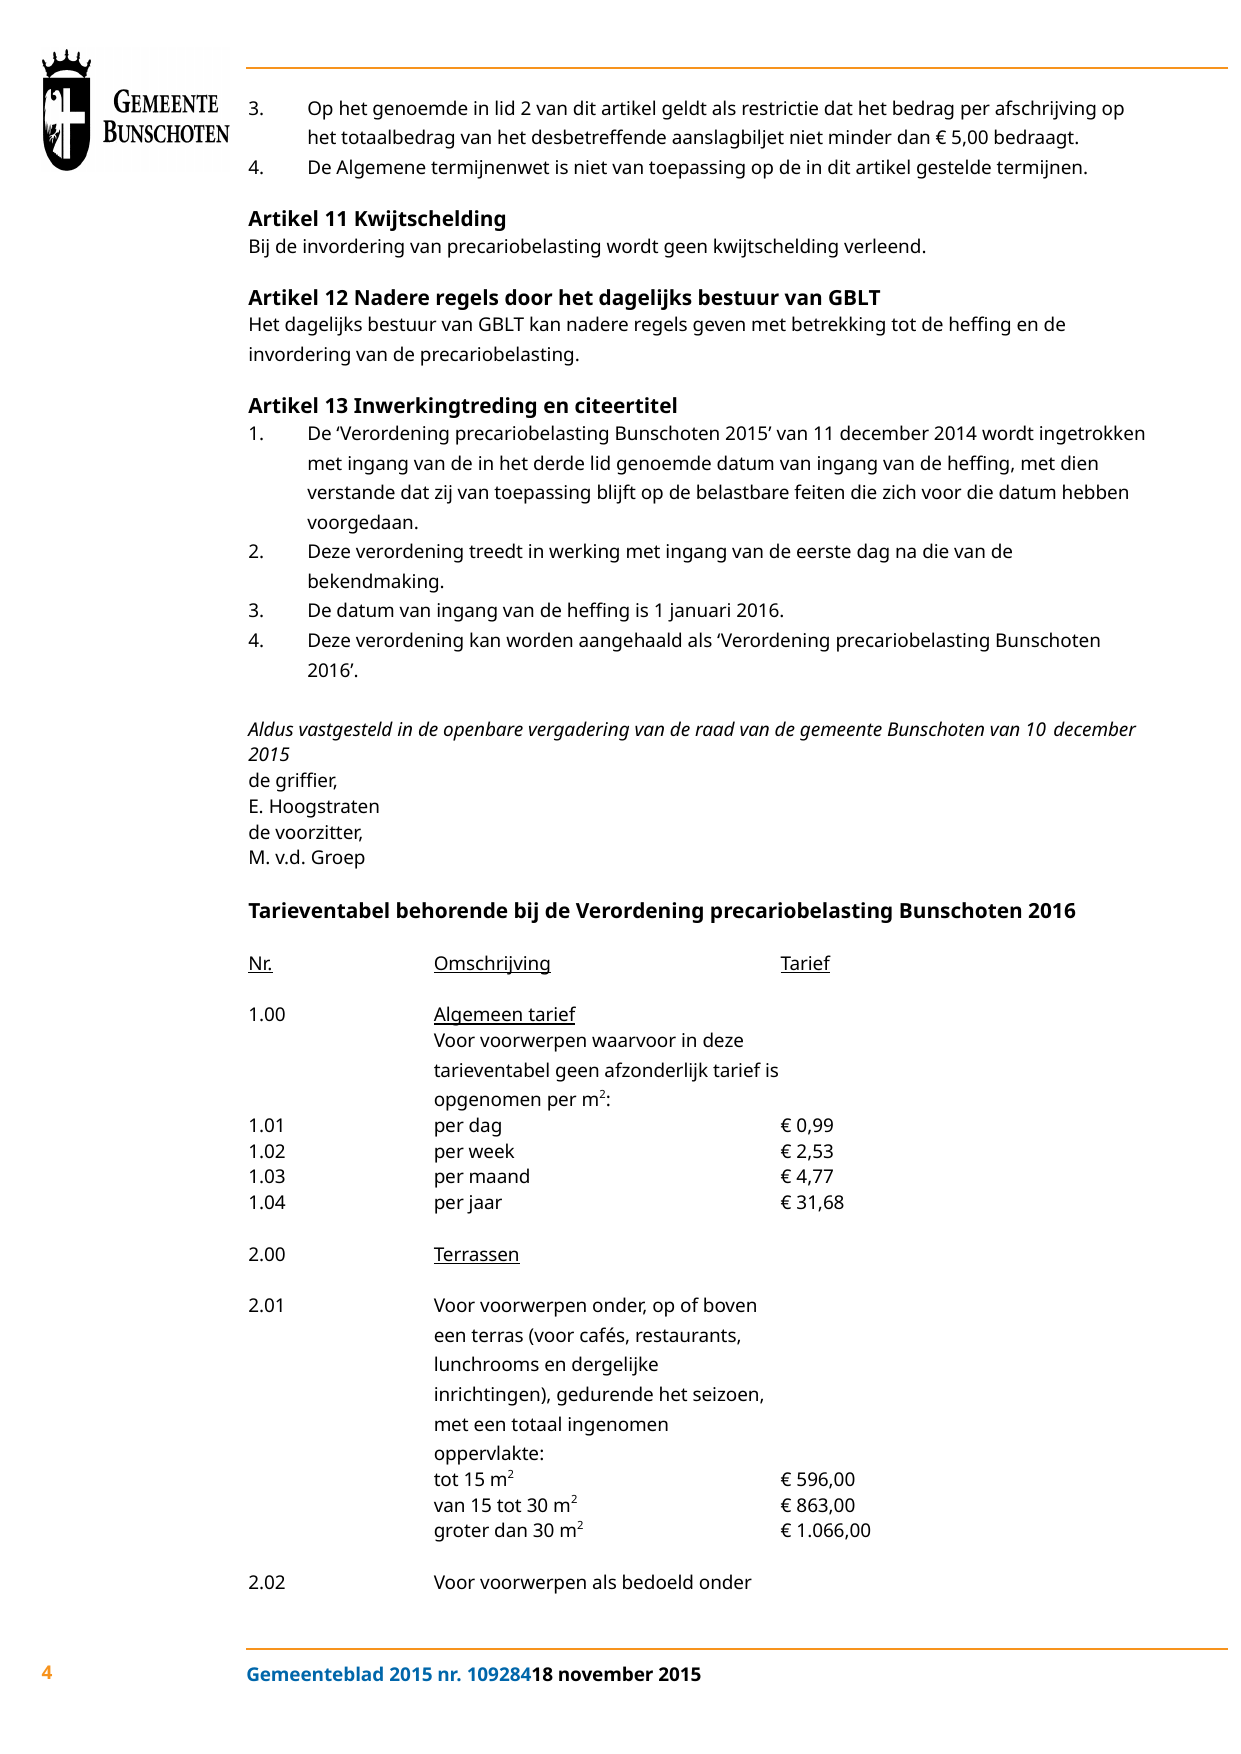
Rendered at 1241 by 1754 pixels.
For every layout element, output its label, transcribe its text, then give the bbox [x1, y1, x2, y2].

text Artikel 13 Inwerkingtreding en citeertitel [248, 392, 1152, 420]
table_cell tot 15 m2 [434, 1466, 780, 1492]
table_cell Terrassen [434, 1241, 780, 1267]
table_cell € 1.066,00 [780, 1518, 966, 1543]
table_cell 1.03 [248, 1164, 433, 1189]
text E. Hoogstraten [248, 793, 1152, 819]
table_cell [248, 1215, 433, 1241]
table_cell 1.02 [248, 1138, 433, 1164]
list De Algemene termijnenwet is niet van toepassing op de in dit artikel gestelde termijnen. [248, 154, 1152, 180]
table_cell [780, 1241, 966, 1267]
table_cell [966, 1002, 1152, 1027]
table_cell [780, 1002, 966, 1027]
table_cell 2.00 [248, 1241, 433, 1267]
list Deze verordening treedt in werking met ingang van de eerste dag na die van de bekendmaking. [248, 538, 1152, 594]
table_cell 1.01 [248, 1112, 433, 1138]
list De ‘Verordening precariobelasting Bunschoten 2015’ van 11 december 2014 wordt ingetrokken met ingang van de in het derde lid genoemde datum van ingang van de heffing, met dien verstande dat zij van toepassing blijft op de belastbare feiten die zich voor die datum hebben voorgedaan. [248, 420, 1152, 534]
table_cell [966, 976, 1152, 1002]
table_cell [248, 1518, 433, 1543]
text Artikel 12 Nadere regels door het dagelijks bestuur van GBLT [248, 283, 1152, 312]
table_cell 2.02 [248, 1569, 433, 1595]
table_cell [780, 1293, 966, 1466]
table_cell [248, 1492, 433, 1517]
table_cell [780, 976, 966, 1002]
text Tarieventabel behorende bij de Verordening precariobelasting Bunschoten 2016 [248, 896, 1152, 924]
table_cell [780, 1569, 966, 1595]
table_cell [248, 1028, 433, 1112]
text Bij de invordering van precariobelasting wordt geen kwijtschelding verleend. [248, 233, 1152, 258]
table_header [966, 950, 1152, 976]
table_cell € 596,00 [780, 1466, 966, 1492]
table_cell per jaar [434, 1190, 780, 1215]
table_cell [966, 1543, 1152, 1569]
table_cell per dag [434, 1112, 780, 1138]
table_cell [966, 1215, 1152, 1241]
list De datum van ingang van de heffing is 1 januari 2016. [248, 598, 1152, 623]
table_cell € 2,53 [780, 1138, 966, 1164]
text Aldus vastgesteld in de openbare vergadering van de raad van de gemeente Bunschoten van 10 december 2015 [248, 716, 1152, 767]
table_cell [966, 1518, 1152, 1543]
table_cell [248, 1267, 433, 1292]
table_cell [966, 1164, 1152, 1189]
table_cell € 0,99 [780, 1112, 966, 1138]
text Artikel 11 Kwijtschelding [248, 204, 1152, 233]
table_cell [434, 976, 780, 1002]
table_cell [434, 1267, 780, 1292]
text Het dagelijks bestuur van GBLT kan nadere regels geven met betrekking tot de heffing en de invordering van de precariobelasting. [248, 312, 1152, 367]
table_cell [966, 1241, 1152, 1267]
table_cell € 863,00 [780, 1492, 966, 1517]
table_header Nr. [248, 950, 433, 976]
table_cell [966, 1569, 1152, 1595]
table_cell [966, 1466, 1152, 1492]
list Deze verordening kan worden aangehaald als ‘Verordening precariobelasting Bunschoten 2016’. [248, 627, 1152, 682]
table_cell [780, 1267, 966, 1292]
table_cell [248, 976, 433, 1002]
text de voorzitter, [248, 819, 1152, 844]
table_cell [780, 1543, 966, 1569]
table_header Omschrijving [434, 950, 780, 976]
table_cell [248, 1543, 433, 1569]
table_cell [966, 1492, 1152, 1517]
table_cell [966, 1138, 1152, 1164]
table_cell [780, 1028, 966, 1112]
table_cell Voor voorwerpen als bedoeld onder [434, 1569, 780, 1595]
table_cell € 31,68 [780, 1190, 966, 1215]
table_cell [434, 1215, 780, 1241]
table_cell van 15 tot 30 m2 [434, 1492, 780, 1517]
table_cell € 4,77 [780, 1164, 966, 1189]
text de griffier, [248, 767, 1152, 793]
table_cell [966, 1028, 1152, 1112]
table_header Tarief [780, 950, 966, 976]
table_cell [434, 1543, 780, 1569]
table_cell 1.00 [248, 1002, 433, 1027]
table_cell Algemeen tarief [434, 1002, 780, 1027]
table_cell [966, 1293, 1152, 1466]
table_cell 1.04 [248, 1190, 433, 1215]
picture [41, 47, 231, 172]
table_cell [966, 1267, 1152, 1292]
text M. v.d. Groep [248, 844, 1152, 870]
table_cell [966, 1112, 1152, 1138]
table_cell [248, 1466, 433, 1492]
table_cell per week [434, 1138, 780, 1164]
table_cell 2.01 [248, 1293, 433, 1466]
table_cell [966, 1190, 1152, 1215]
table_cell per maand [434, 1164, 780, 1189]
table_cell Voor voorwerpen waarvoor in deze tarieventabel geen afzonderlijk tarief is opgenomen per m2: [434, 1028, 780, 1112]
table_cell groter dan 30 m2 [434, 1518, 780, 1543]
table_cell Voor voorwerpen onder, op of boven een terras (voor cafés, restaurants, lunchrooms en dergelijke inrichtingen), gedurende het seizoen, met een totaal ingenomen oppervlakte: [434, 1293, 780, 1466]
list Op het genoemde in lid 2 van dit artikel geldt als restrictie dat het bedrag per afschrijving op het totaalbedrag van het desbetreffende aanslagbiljet niet minder dan € 5,00 bedraagt. [248, 95, 1152, 150]
table_cell [780, 1215, 966, 1241]
